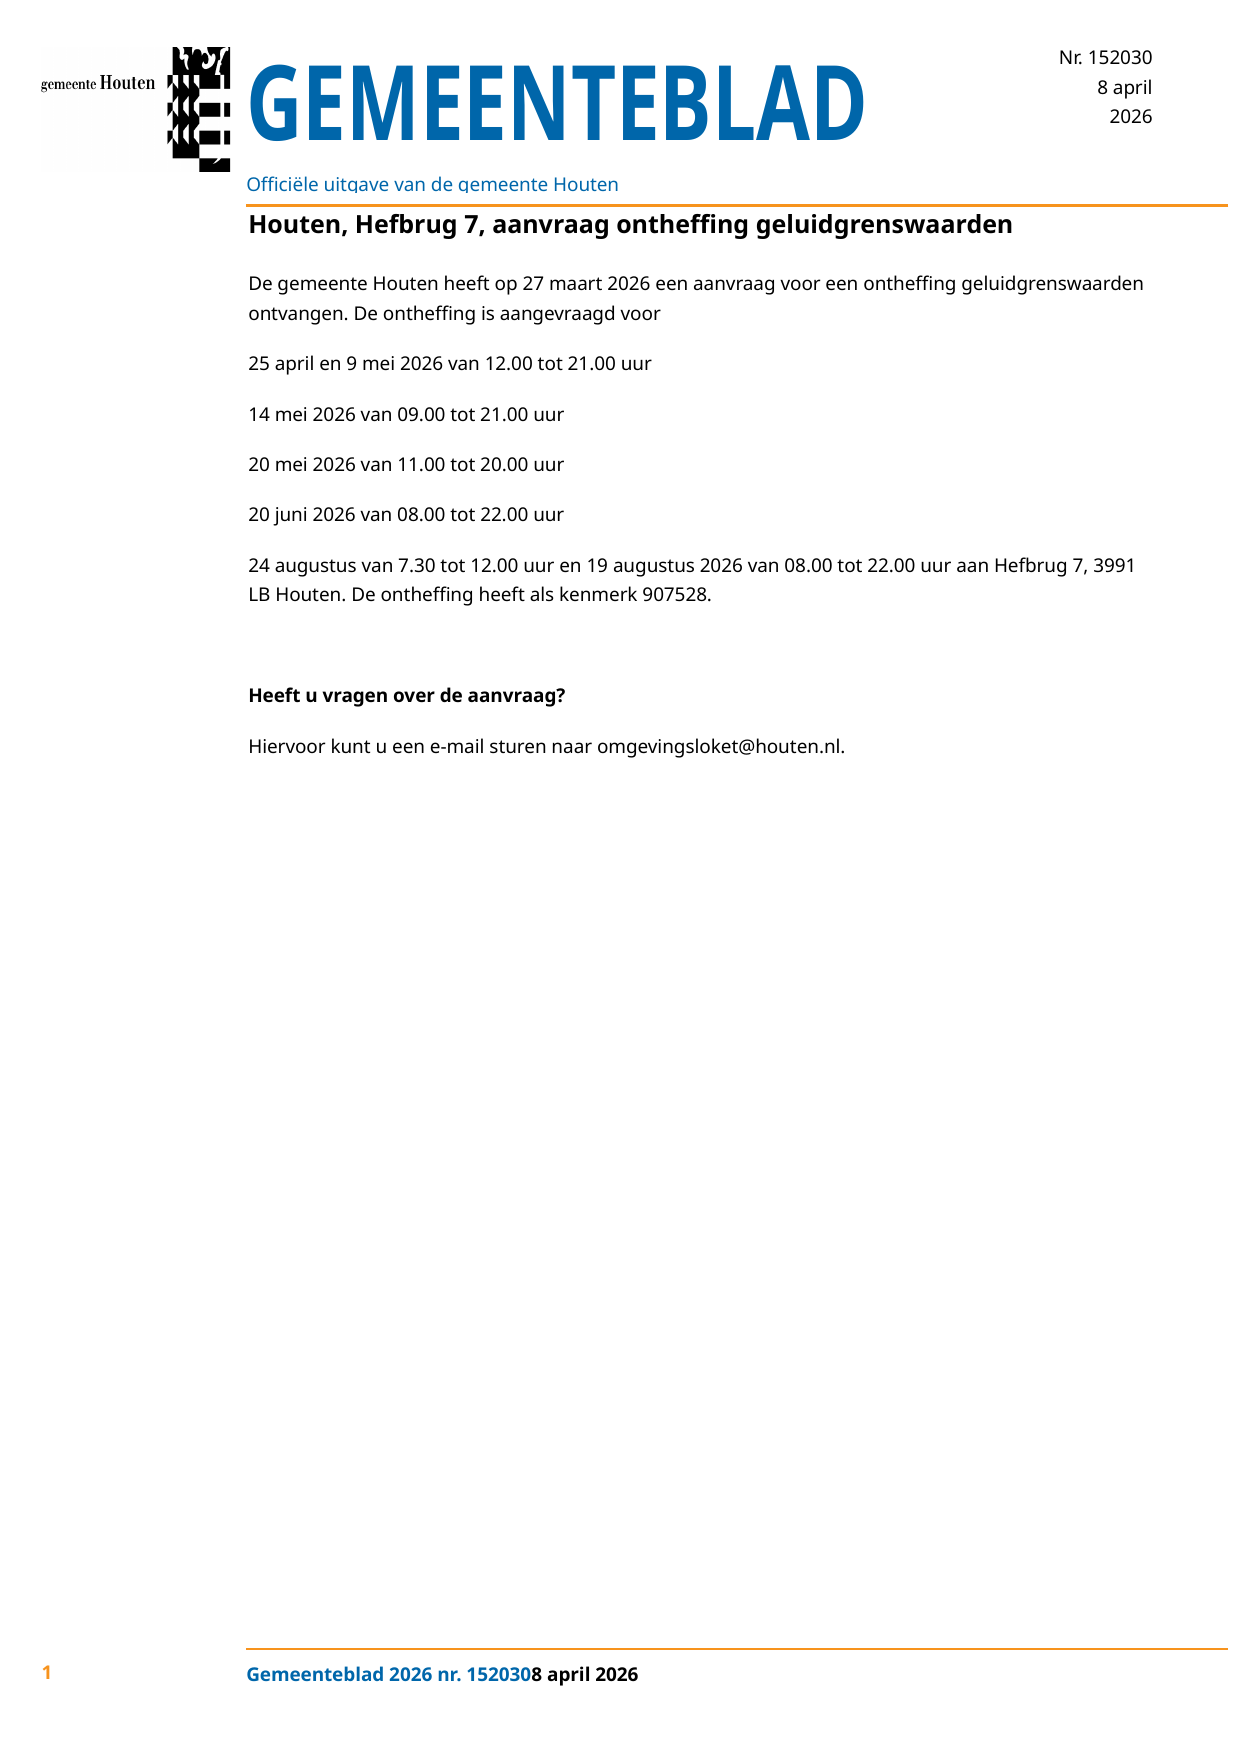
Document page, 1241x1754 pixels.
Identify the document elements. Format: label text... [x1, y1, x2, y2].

text Heeft u vragen over de aanvraag? [248, 682, 1152, 708]
text 14 mei 2026 van 09.00 tot 21.00 uur [248, 401, 1152, 426]
text 25 april en 9 mei 2026 van 12.00 tot 21.00 uur [248, 350, 1152, 376]
text 20 juni 2026 van 08.00 tot 22.00 uur [248, 502, 1152, 527]
text Hiervoor kunt u een e-mail sturen naar omgevingsloket@houten.nl. [248, 733, 1152, 758]
text 20 mei 2026 van 11.00 tot 20.00 uur [248, 451, 1152, 477]
text De gemeente Houten heeft op 27 maart 2026 een aanvraag voor een ontheffing geluidgrenswaarden ontvangen. De ontheffing is aangevraagd voor [248, 270, 1152, 326]
picture [41, 47, 231, 172]
text 24 augustus van 7.30 tot 12.00 uur en 19 augustus 2026 van 08.00 tot 22.00 uur aan Hefbrug 7, 3991 LB Houten. De ontheffing heeft als kenmerk 907528. [248, 552, 1152, 607]
text Houten, Hefbrug 7, aanvraag ontheffing geluidgrenswaarden [248, 207, 1152, 241]
